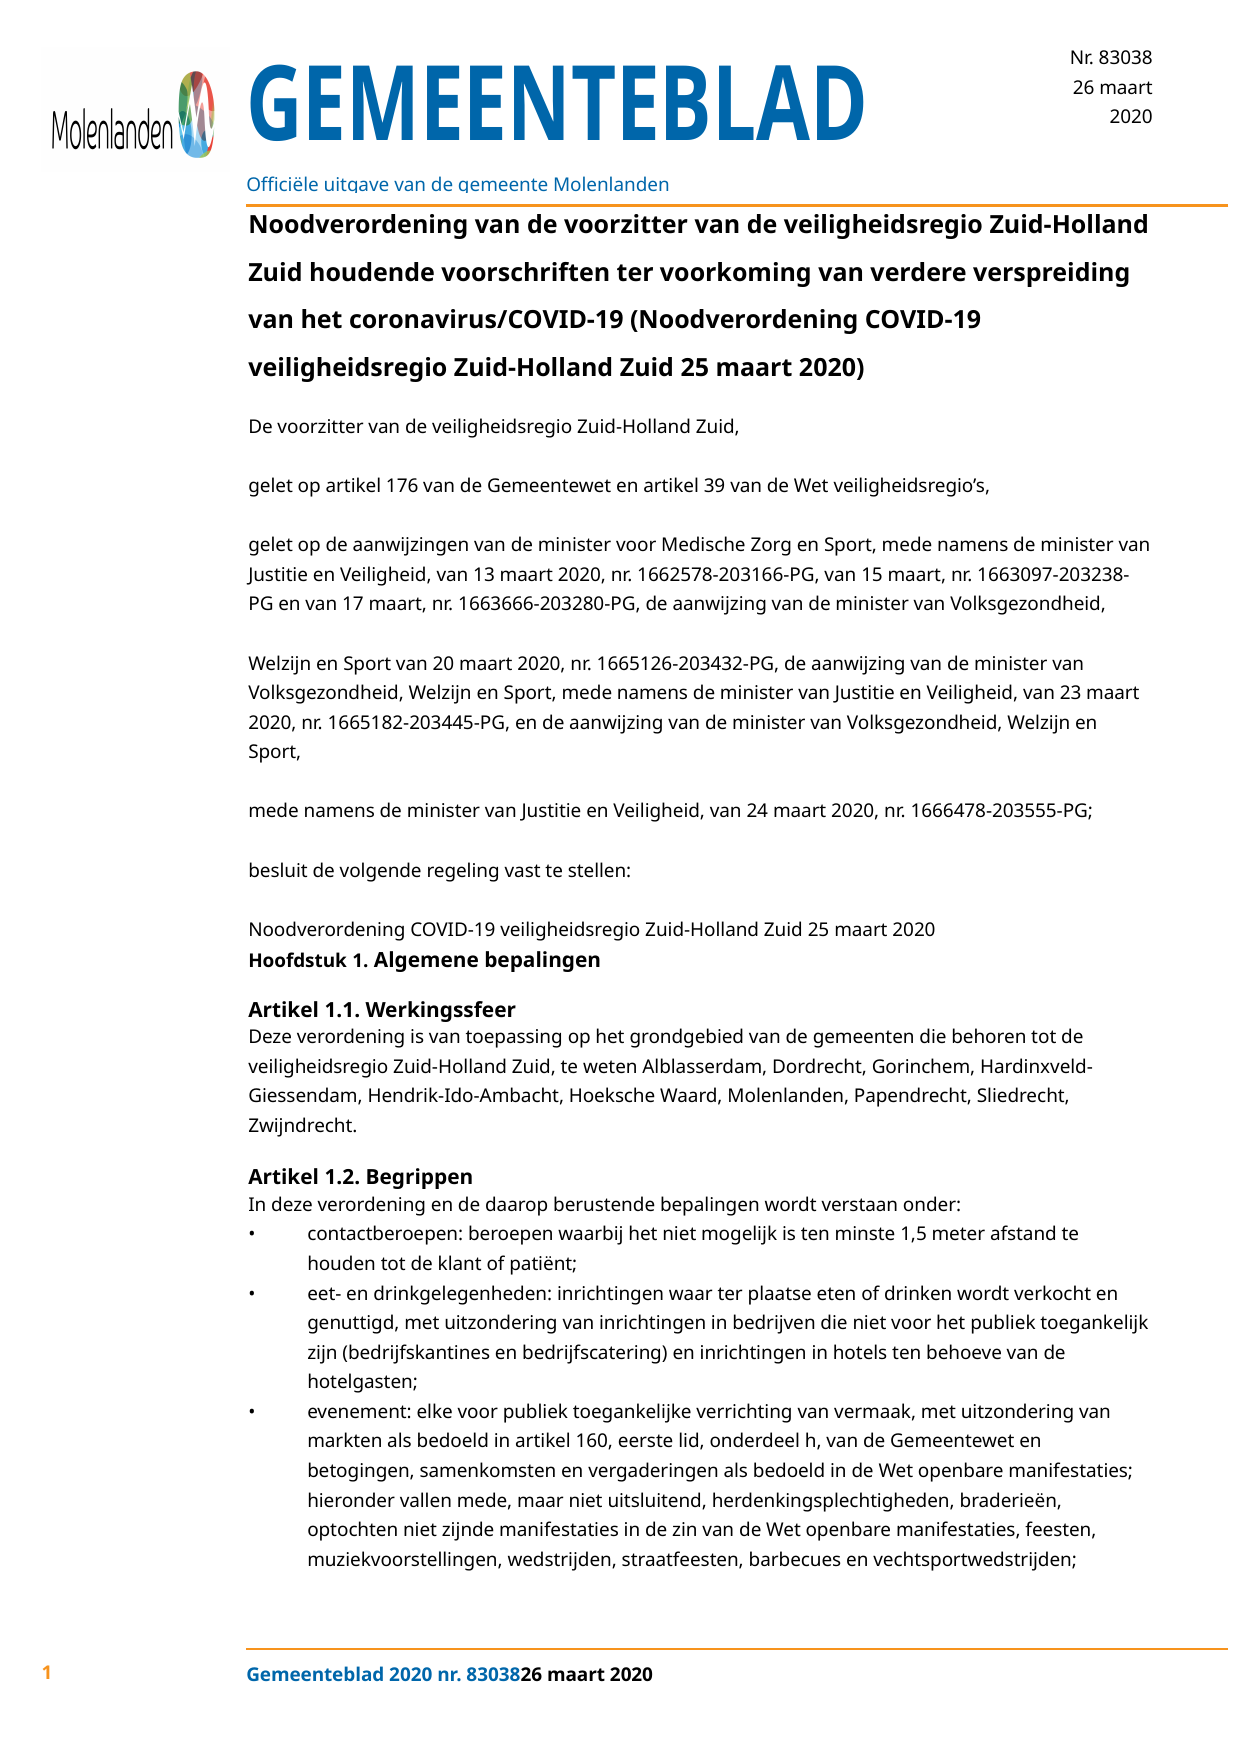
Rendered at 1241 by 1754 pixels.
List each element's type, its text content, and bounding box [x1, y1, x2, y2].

text mede namens de minister van Justitie en Veiligheid, van 24 maart 2020, nr. 1666478-203555-PG; [248, 798, 1152, 823]
text Deze verordening is van toepassing op het grondgebied van de gemeenten die behoren tot de veiligheidsregio Zuid-Holland Zuid, te weten Alblasserdam, Dordrecht, Gorinchem, Hardinxveld- Giessendam, Hendrik-Ido-Ambacht, Hoeksche Waard, Molenlanden, Papendrecht, Sliedrecht, Zwijndrecht. [248, 1023, 1152, 1138]
text Artikel 1.1. Werkingssfeer [248, 995, 1152, 1023]
text Welzijn en Sport van 20 maart 2020, nr. 1665126-203432-PG, de aanwijzing van de minister van Volksgezondheid, Welzijn en Sport, mede namens de minister van Justitie en Veiligheid, van 23 maart 2020, nr. 1665182-203445-PG, en de aanwijzing van de minister van Volksgezondheid, Welzijn en Sport, [248, 650, 1152, 764]
text Artikel 1.2. Begrippen [248, 1162, 1152, 1191]
picture [41, 47, 231, 172]
text besluit de volgende regeling vast te stellen: [248, 857, 1152, 883]
list evenement: elke voor publiek toegankelijke verrichting van vermaak, met uitzondering van markten als bedoeld in artikel 160, eerste lid, onderdeel h, van de Gemeentewet en betogingen, samenkomsten en vergaderingen als bedoeld in de Wet openbare manifestaties; hieronder vallen mede, maar niet uitsluitend, herdenkingsplechtigheden, braderieën, optochten niet zijnde manifestaties in de zin van de Wet openbare manifestaties, feesten, muziekvoorstellingen, wedstrijden, straatfeesten, barbecues en vechtsportwedstrijden; [248, 1398, 1152, 1572]
list eet- en drinkgelegenheden: inrichtingen waar ter plaatse eten of drinken wordt verkocht en genuttigd, met uitzondering van inrichtingen in bedrijven die niet voor het publiek toegankelijk zijn (bedrijfskantines en bedrijfscatering) en inrichtingen in hotels ten behoeve van de hotelgasten; [248, 1280, 1152, 1394]
text gelet op de aanwijzingen van de minister voor Medische Zorg en Sport, mede namens de minister van Justitie en Veiligheid, van 13 maart 2020, nr. 1662578-203166-PG, van 15 maart, nr. 1663097-203238-PG en van 17 maart, nr. 1663666-203280-PG, de aanwijzing van de minister van Volksgezondheid, [248, 531, 1152, 616]
text Hoofdstuk 1. Algemene bepalingen [248, 946, 1152, 974]
text gelet op artikel 176 van de Gemeentewet en artikel 39 van de Wet veiligheidsregio’s, [248, 472, 1152, 498]
text Noodverordening van de voorzitter van de veiligheidsregio Zuid-Holland Zuid houdende voorschriften ter voorkoming van verdere verspreiding van het coronavirus/COVID-19 (Noodverordening COVID-19 veiligheidsregio Zuid-Holland Zuid 25 maart 2020) [248, 207, 1152, 384]
text De voorzitter van de veiligheidsregio Zuid-Holland Zuid, [248, 413, 1152, 439]
text In deze verordening en de daarop berustende bepalingen wordt verstaan onder: [248, 1191, 1152, 1217]
text Noodverordening COVID-19 veiligheidsregio Zuid-Holland Zuid 25 maart 2020 [248, 916, 1152, 942]
list contactberoepen: beroepen waarbij het niet mogelijk is ten minste 1,5 meter afstand te houden tot de klant of patiënt; [248, 1221, 1152, 1276]
